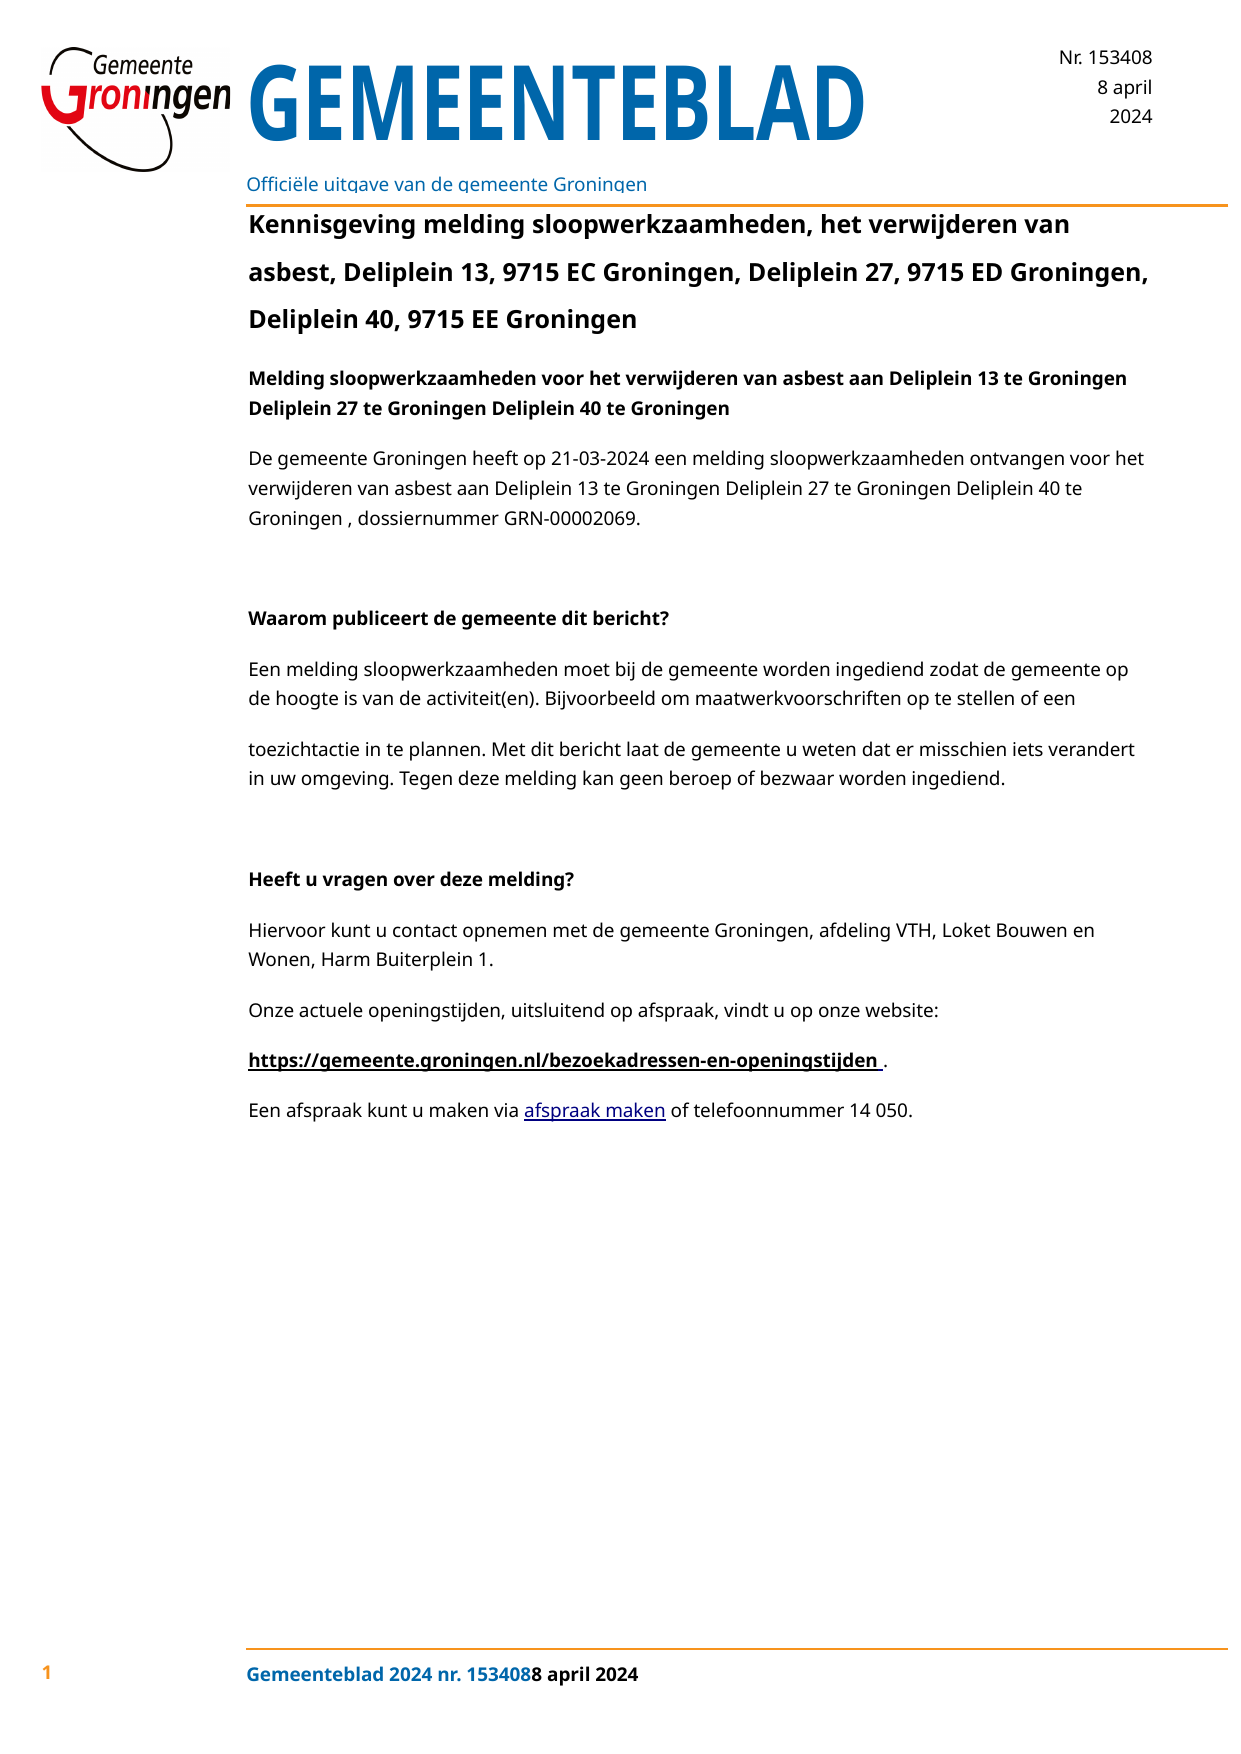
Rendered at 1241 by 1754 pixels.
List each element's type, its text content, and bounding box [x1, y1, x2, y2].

text Onze actuele openingstijden, uitsluitend op afspraak, vindt u op onze website: [248, 997, 1152, 1022]
text Hiervoor kunt u contact opnemen met de gemeente Groningen, afdeling VTH, Loket Bouwen en Wonen, Harm Buiterplein 1. [248, 917, 1152, 972]
text https://gemeente.groningen.nl/bezoekadressen-en-openingstijden . [248, 1047, 1152, 1073]
text Een melding sloopwerkzaamheden moet bij de gemeente worden ingediend zodat de gemeente op de hoogte is van de activiteit(en). Bijvoorbeeld om maatwerkvoorschriften op te stellen of een [248, 656, 1152, 711]
text Heeft u vragen over deze melding? [248, 866, 1152, 892]
picture [41, 47, 231, 172]
text De gemeente Groningen heeft op 21-03-2024 een melding sloopwerkzaamheden ontvangen voor het verwijderen van asbest aan Deliplein 13 te Groningen Deliplein 27 te Groningen Deliplein 40 te Groningen , dossiernummer GRN-00002069. [248, 446, 1152, 530]
text toezichtactie in te plannen. Met dit bericht laat de gemeente u weten dat er misschien iets verandert in uw omgeving. Tegen deze melding kan geen beroep of bezwaar worden ingediend. [248, 736, 1152, 791]
text Kennisgeving melding sloopwerkzaamheden, het verwijderen van asbest, Deliplein 13, 9715 EC Groningen, Deliplein 27, 9715 ED Groningen, Deliplein 40, 9715 EE Groningen [248, 207, 1152, 336]
text Melding sloopwerkzaamheden voor het verwijderen van asbest aan Deliplein 13 te Groningen Deliplein 27 te Groningen Deliplein 40 te Groningen [248, 366, 1152, 421]
text Een afspraak kunt u maken via afspraak maken of telefoonnummer 14 050. [248, 1098, 1152, 1123]
text Waarom publiceert de gemeente dit bericht? [248, 606, 1152, 631]
